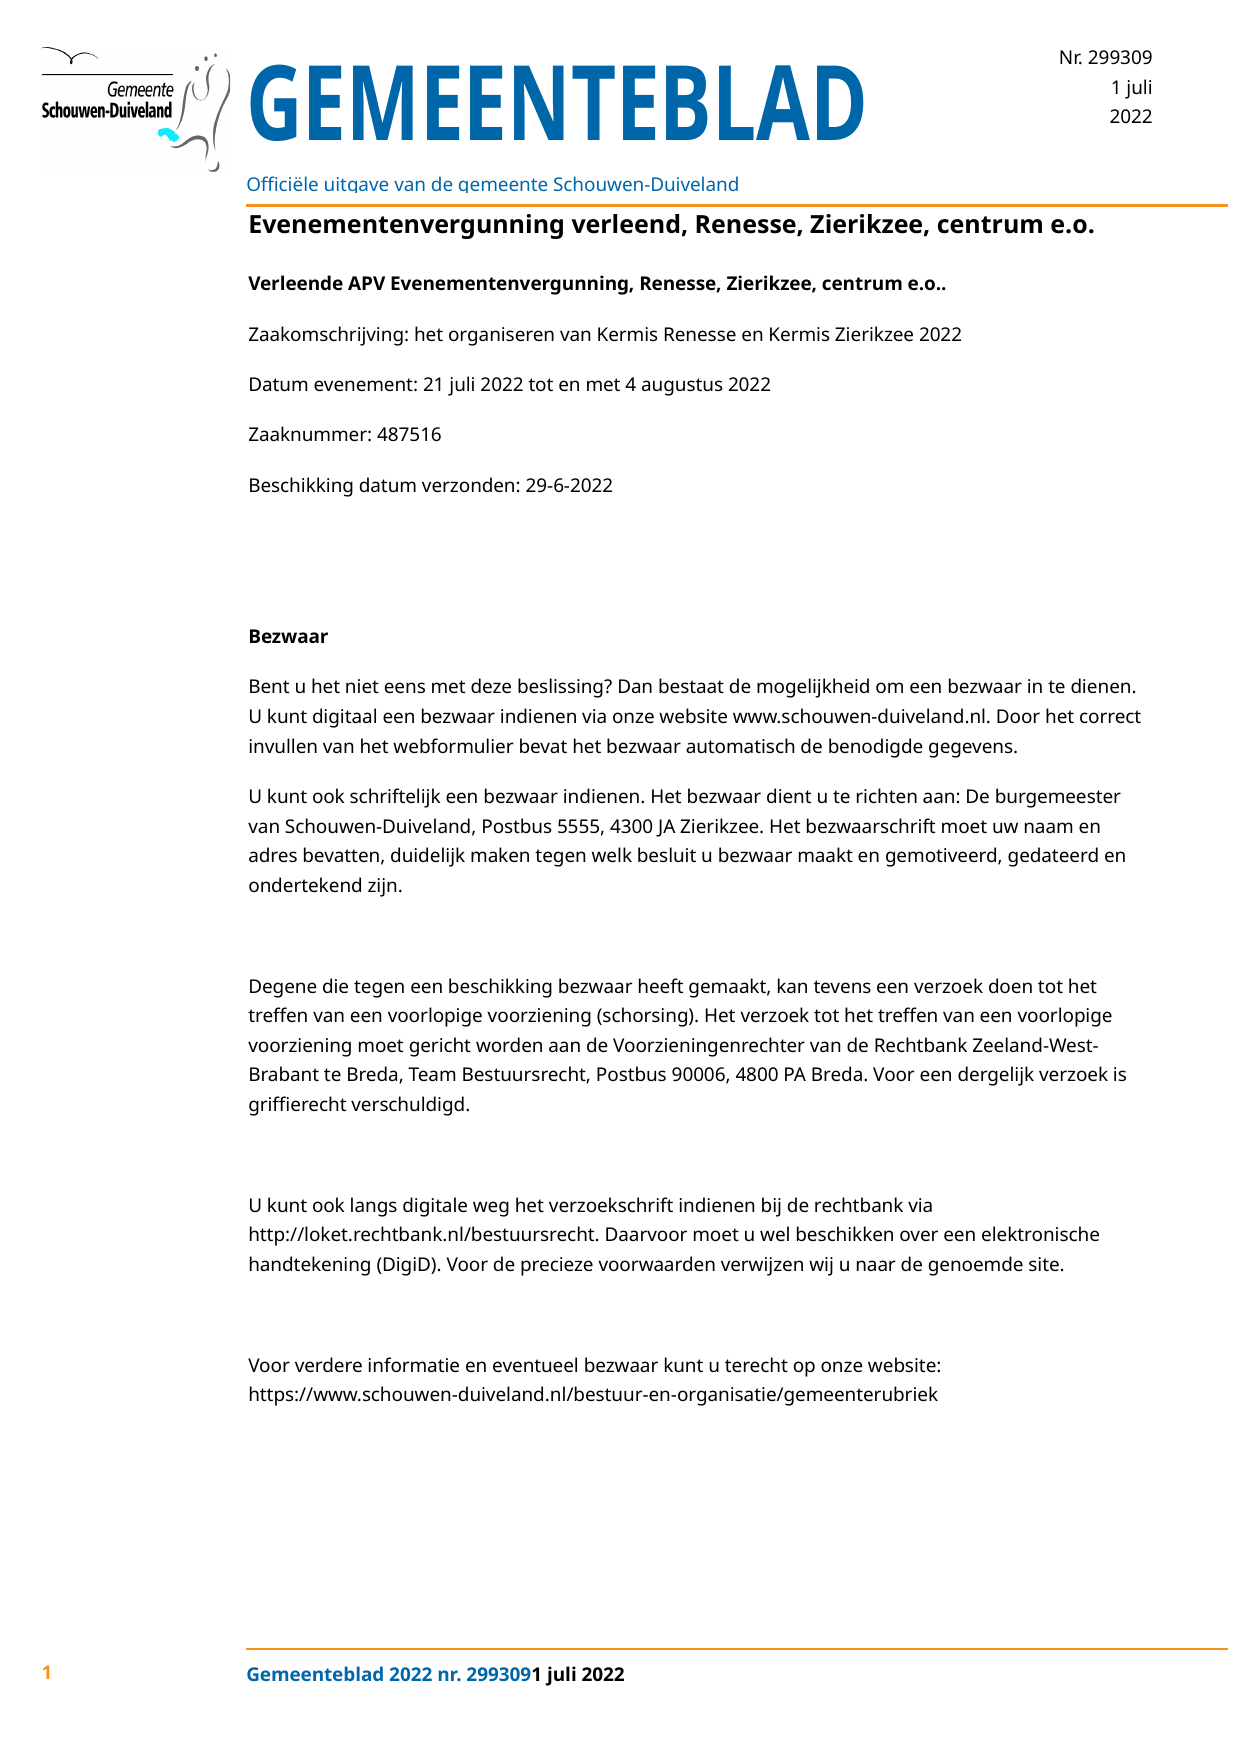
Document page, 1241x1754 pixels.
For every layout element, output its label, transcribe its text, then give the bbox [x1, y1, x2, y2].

text Voor verdere informatie en eventueel bezwaar kunt u terecht op onze website: https://www.schouwen-duiveland.nl/bestuur-en-organisatie/gemeenterubriek [248, 1352, 1152, 1407]
text Bezwaar [248, 623, 1152, 649]
text Datum evenement: 21 juli 2022 tot en met 4 augustus 2022 [248, 371, 1152, 397]
text Zaaknummer: 487516 [248, 422, 1152, 447]
text Evenementenvergunning verleend, Renesse, Zierikzee, centrum e.o. [248, 207, 1152, 241]
text Degene die tegen een beschikking bezwaar heeft gemaakt, kan tevens een verzoek doen tot het treffen van een voorlopige voorziening (schorsing). Het verzoek tot het treffen van een voorlopige voorziening moet gericht worden aan de Voorzieningenrechter van de Rechtbank Zeeland-West-Brabant te Breda, Team Bestuursrecht, Postbus 90006, 4800 PA Breda. Voor een dergelijk verzoek is griffierecht verschuldigd. [248, 973, 1152, 1117]
text Beschikking datum verzonden: 29-6-2022 [248, 472, 1152, 498]
text Bent u het niet eens met deze beslissing? Dan bestaat de mogelijkheid om een bezwaar in te dienen. U kunt digitaal een bezwaar indienen via onze website www.schouwen-duiveland.nl. Door het correct invullen van het webformulier bevat het bezwaar automatisch de benodigde gegevens. [248, 674, 1152, 758]
text Zaakomschrijving: het organiseren van Kermis Renesse en Kermis Zierikzee 2022 [248, 321, 1152, 346]
text U kunt ook schriftelijk een bezwaar indienen. Het bezwaar dient u te richten aan: De burgemeester van Schouwen-Duiveland, Postbus 5555, 4300 JA Zierikzee. Het bezwaarschrift moet uw naam en adres bevatten, duidelijk maken tegen welk besluit u bezwaar maakt en gemotiveerd, gedateerd en ondertekend zijn. [248, 783, 1152, 898]
text U kunt ook langs digitale weg het verzoekschrift indienen bij de rechtbank via http://loket.rechtbank.nl/bestuursrecht. Daarvoor moet u wel beschikken over een elektronische handtekening (DigiD). Voor de precieze voorwaarden verwijzen wij u naar de genoemde site. [248, 1192, 1152, 1277]
picture [41, 47, 231, 172]
text Verleende APV Evenementenvergunning, Renesse, Zierikzee, centrum e.o.. [248, 270, 1152, 296]
